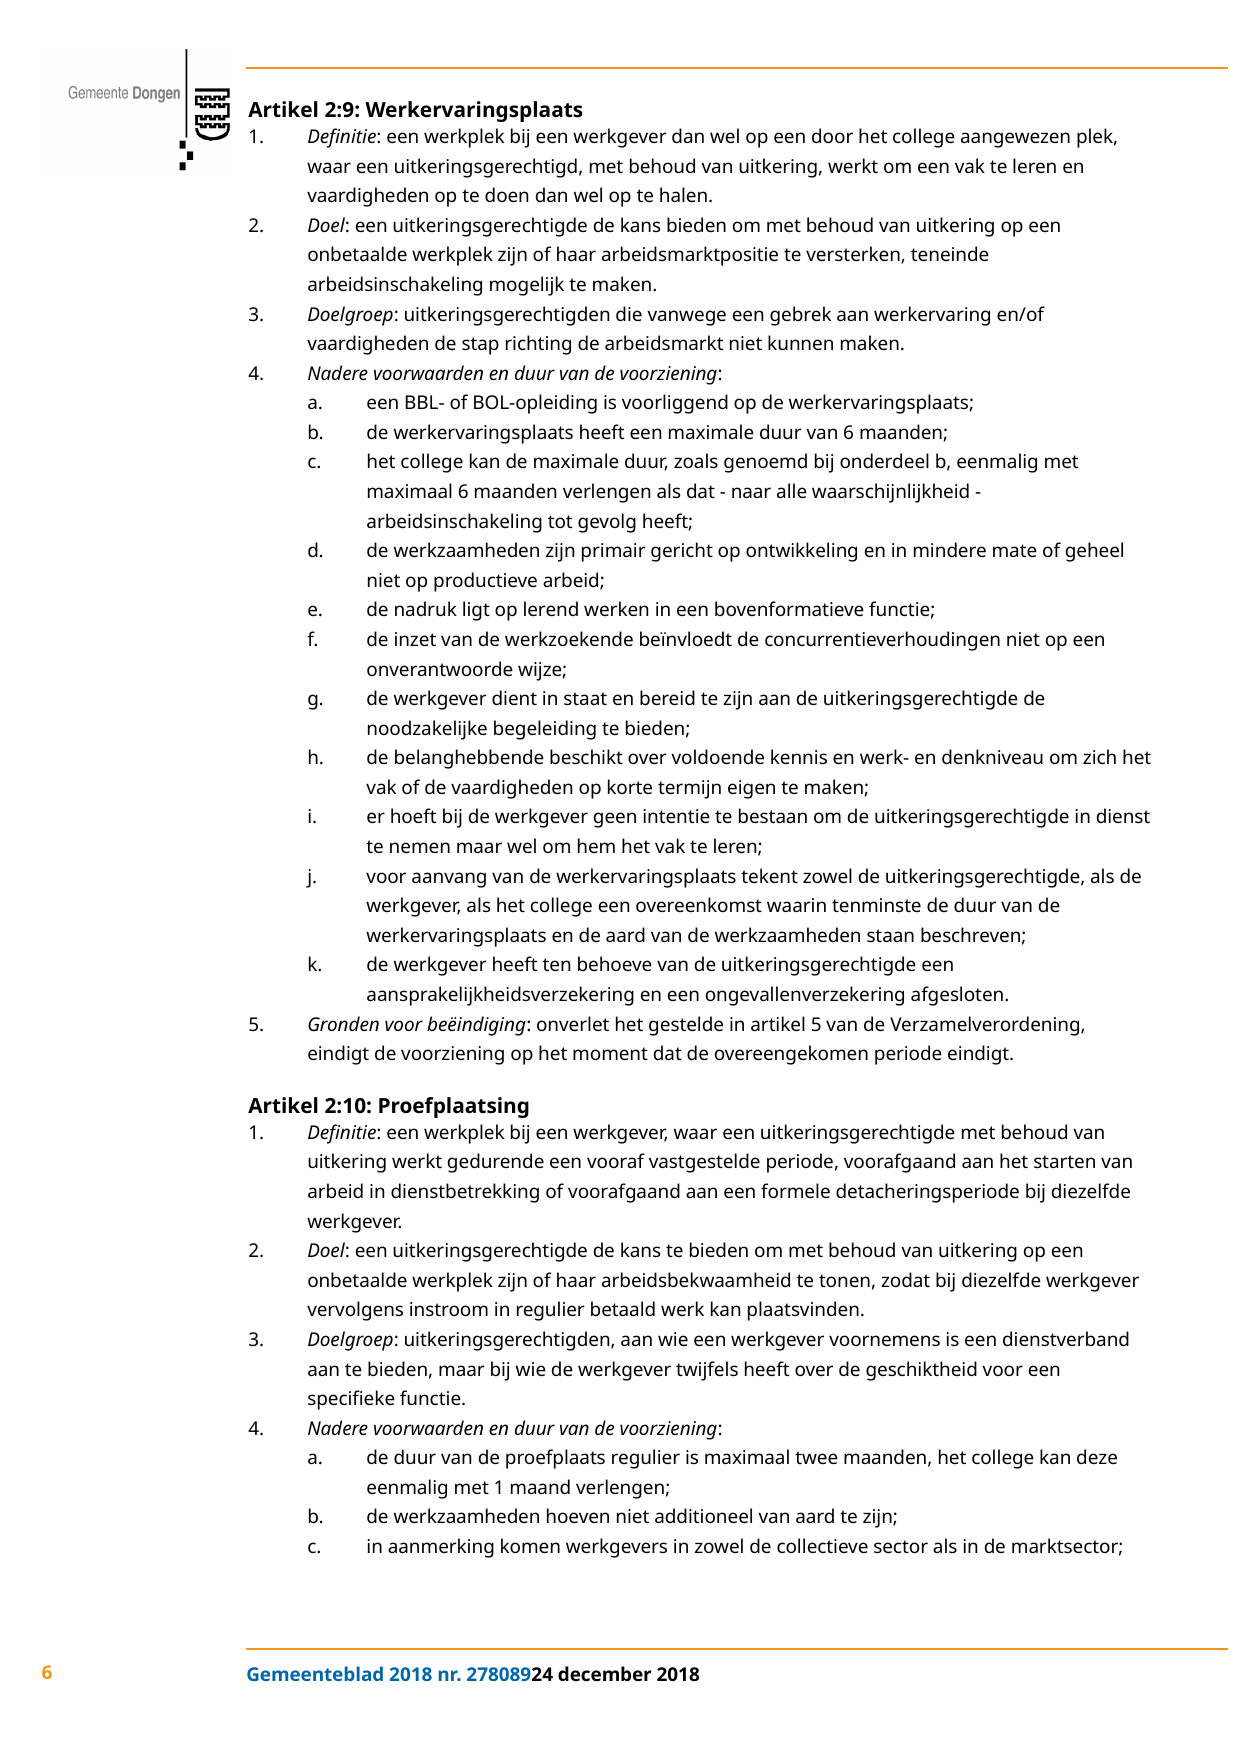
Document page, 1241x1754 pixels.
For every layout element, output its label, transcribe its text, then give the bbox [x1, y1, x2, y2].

list Definitie: een werkplek bij een werkgever, waar een uitkeringsgerechtigde met behoud van uitkering werkt gedurende een vooraf vastgestelde periode, voorafgaand aan het starten van arbeid in dienstbetrekking of voorafgaand aan een formele detacheringsperiode bij diezelfde werkgever. [248, 1119, 1152, 1234]
list Definitie: een werkplek bij een werkgever dan wel op een door het college aangewezen plek, waar een uitkeringsgerechtigd, met behoud van uitkering, werkt om een vak te leren en vaardigheden op te doen dan wel op te halen. [248, 123, 1152, 208]
list een BBL- of BOL-opleiding is voorliggend op de werkervaringsplaats; [307, 389, 1152, 415]
list Gronden voor beëindiging: onverlet het gestelde in artikel 5 van de Verzamelverordening, eindigt de voorziening op het moment dat de overeengekomen periode eindigt. [248, 1011, 1152, 1066]
list de nadruk ligt op lerend werken in een bovenformatieve functie; [307, 597, 1152, 622]
list het college kan de maximale duur, zoals genoemd bij onderdeel b, eenmalig met maximaal 6 maanden verlengen als dat - naar alle waarschijnlijkheid - arbeidsinschakeling tot gevolg heeft; [307, 449, 1152, 533]
text Artikel 2:10: Proefplaatsing [248, 1091, 1152, 1119]
list de werkzaamheden zijn primair gericht op ontwikkeling en in mindere mate of geheel niet op productieve arbeid; [307, 537, 1152, 593]
list Nadere voorwaarden en duur van de voorziening: [248, 360, 1152, 386]
list de werkzaamheden hoeven niet additioneel van aard te zijn; [307, 1504, 1152, 1529]
list de duur van de proefplaats regulier is maximaal twee maanden, het college kan deze eenmalig met 1 maand verlengen; [307, 1444, 1152, 1500]
list de werkervaringsplaats heeft een maximale duur van 6 maanden; [307, 419, 1152, 445]
list de werkgever heeft ten behoeve van de uitkeringsgerechtigde een aansprakelijkheidsverzekering en een ongevallenverzekering afgesloten. [307, 952, 1152, 1007]
list er hoeft bij de werkgever geen intentie te bestaan om de uitkeringsgerechtigde in dienst te nemen maar wel om hem het vak te leren; [307, 804, 1152, 859]
list voor aanvang van de werkervaringsplaats tekent zowel de uitkeringsgerechtigde, als de werkgever, als het college een overeenkomst waarin tenminste de duur van de werkervaringsplaats en de aard van de werkzaamheden staan beschreven; [307, 863, 1152, 948]
list de inzet van de werkzoekende beïnvloedt de concurrentieverhoudingen niet op een onverantwoorde wijze; [307, 626, 1152, 681]
list Doelgroep: uitkeringsgerechtigden die vanwege een gebrek aan werkervaring en/of vaardigheden de stap richting de arbeidsmarkt niet kunnen maken. [248, 301, 1152, 356]
text Artikel 2:9: Werkervaringsplaats [248, 95, 1152, 123]
list de werkgever dient in staat en bereid te zijn aan de uitkeringsgerechtigde de noodzakelijke begeleiding te bieden; [307, 685, 1152, 741]
picture [41, 47, 231, 172]
list in aanmerking komen werkgevers in zowel de collectieve sector als in de marktsector; [307, 1533, 1152, 1559]
list Doel: een uitkeringsgerechtigde de kans bieden om met behoud van uitkering op een onbetaalde werkplek zijn of haar arbeidsmarktpositie te versterken, teneinde arbeidsinschakeling mogelijk te maken. [248, 212, 1152, 297]
list Nadere voorwaarden en duur van de voorziening: [248, 1415, 1152, 1441]
list de belanghebbende beschikt over voldoende kennis en werk- en denkniveau om zich het vak of de vaardigheden op korte termijn eigen te maken; [307, 744, 1152, 800]
list Doelgroep: uitkeringsgerechtigden, aan wie een werkgever voornemens is een dienstverband aan te bieden, maar bij wie de werkgever twijfels heeft over de geschiktheid voor een specifieke functie. [248, 1326, 1152, 1411]
list Doel: een uitkeringsgerechtigde de kans te bieden om met behoud van uitkering op een onbetaalde werkplek zijn of haar arbeidsbekwaamheid te tonen, zodat bij diezelfde werkgever vervolgens instroom in regulier betaald werk kan plaatsvinden. [248, 1237, 1152, 1322]
